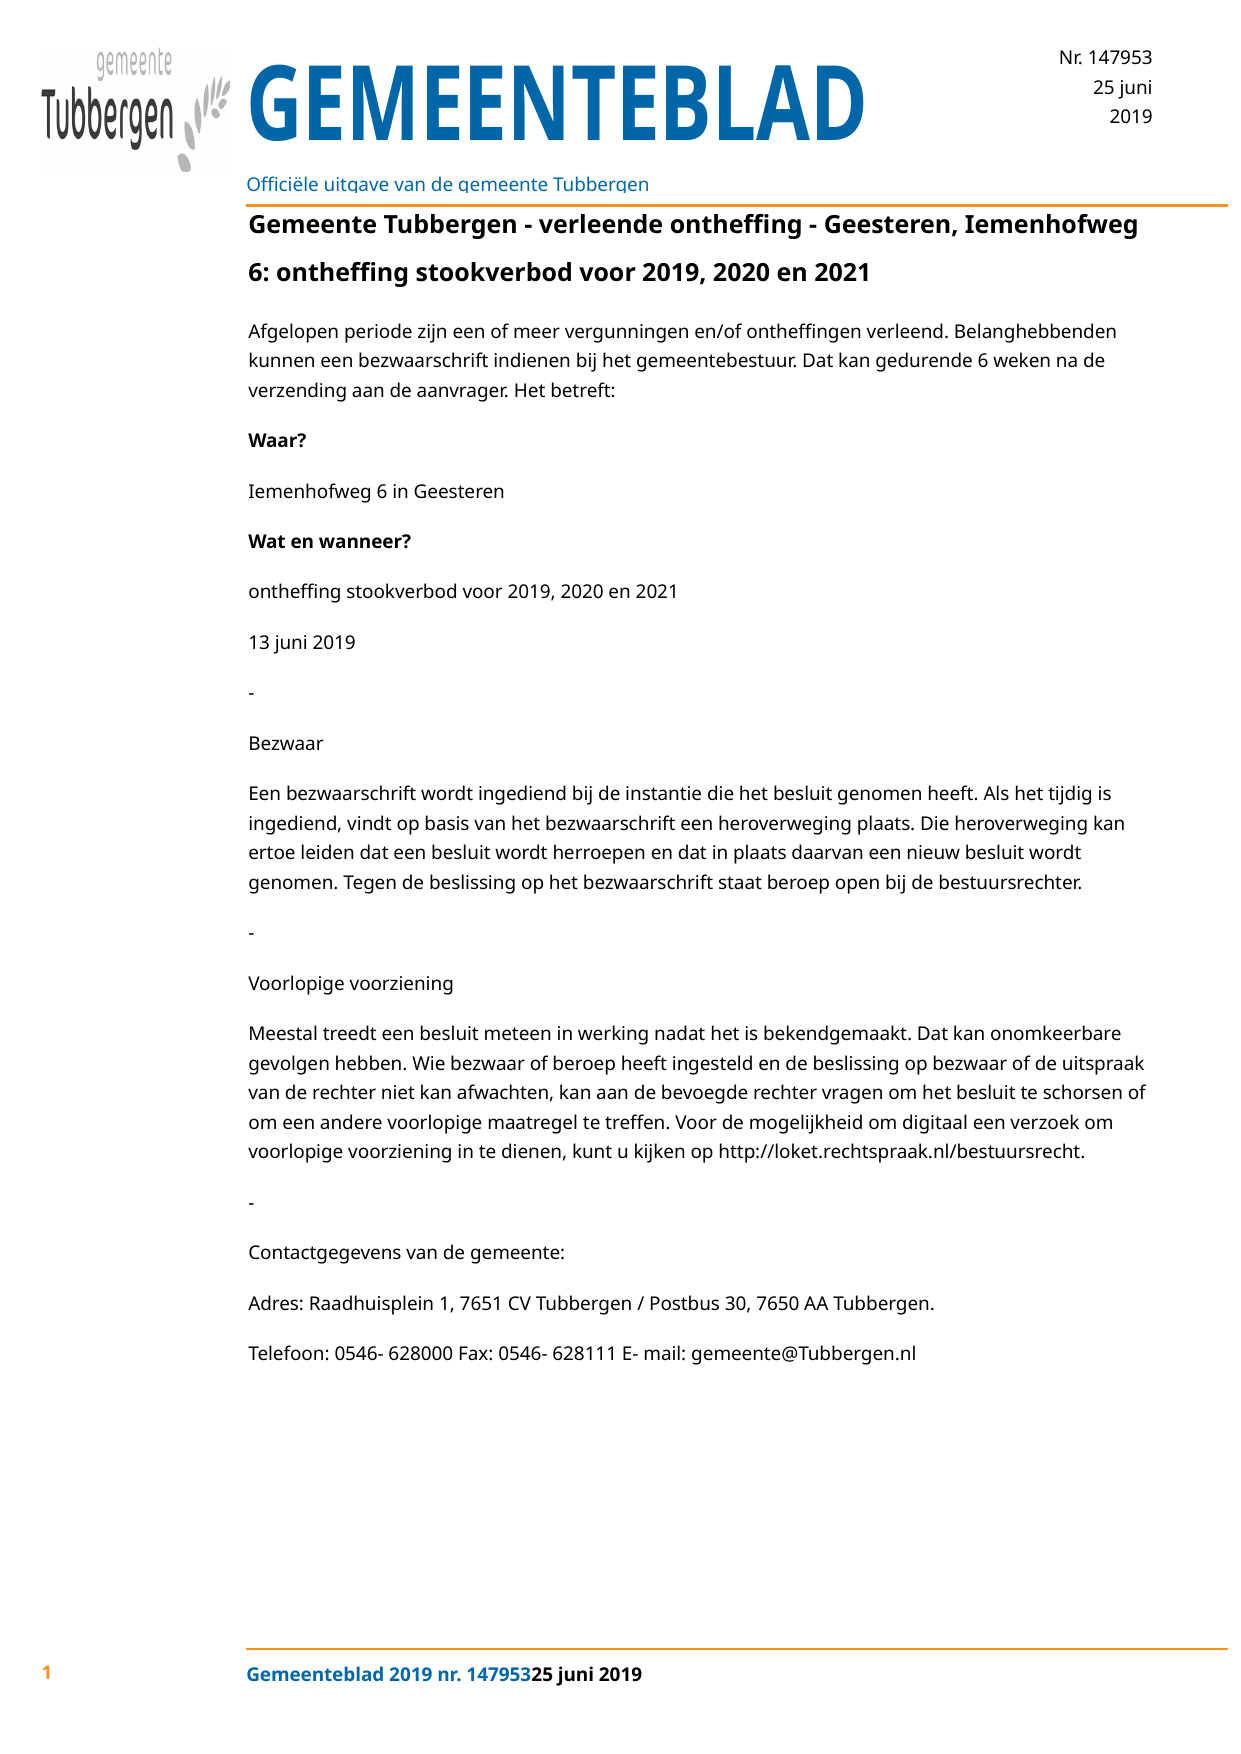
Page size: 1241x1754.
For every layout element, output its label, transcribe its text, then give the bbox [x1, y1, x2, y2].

text Een bezwaarschrift wordt ingediend bij de instantie die het besluit genomen heeft. Als het tijdig is ingediend, vindt op basis van het bezwaarschrift een heroverweging plaats. Die heroverweging kan ertoe leiden dat een besluit wordt herroepen en dat in plaats daarvan een nieuw besluit wordt genomen. Tegen de beslissing op het bezwaarschrift staat beroep open bij de bestuursrechter. [248, 780, 1152, 895]
text Iemenhofweg 6 in Geesteren [248, 478, 1152, 504]
text Meestal treedt een besluit meteen in werking nadat het is bekendgemaakt. Dat kan onomkeerbare gevolgen hebben. Wie bezwaar of beroep heeft ingesteld en de beslissing op bezwaar of de uitspraak van de rechter niet kan afwachten, kan aan de bevoegde rechter vragen om het besluit te schorsen of om een andere voorlopige maatregel te treffen. Voor de mogelijkheid om digitaal een verzoek om voorlopige voorziening in te dienen, kunt u kijken op http://loket.rechtspraak.nl/bestuursrecht. [248, 1020, 1152, 1164]
text Telefoon: 0546- 628000 Fax: 0546- 628111 E- mail: gemeente@Tubbergen.nl [248, 1340, 1152, 1366]
text Waar? [248, 427, 1152, 453]
text Afgelopen periode zijn een of meer vergunningen en/of ontheffingen verleend. Belanghebbenden kunnen een bezwaarschrift indienen bij het gemeentebestuur. Dat kan gedurende 6 weken na de verzending aan de aanvrager. Het betreft: [248, 318, 1152, 403]
text Adres: Raadhuisplein 1, 7651 CV Tubbergen / Postbus 30, 7650 AA Tubbergen. [248, 1290, 1152, 1316]
text Wat en wanneer? [248, 528, 1152, 554]
text Gemeente Tubbergen - verleende ontheffing - Geesteren, Iemenhofweg 6: ontheffing stookverbod voor 2019, 2020 en 2021 [248, 207, 1152, 288]
text ontheffing stookverbod voor 2019, 2020 en 2021 [248, 579, 1152, 604]
text Voorlopige voorziening [248, 970, 1152, 996]
picture [41, 47, 231, 172]
text - [248, 919, 1152, 945]
text Contactgegevens van de gemeente: [248, 1239, 1152, 1265]
text Bezwaar [248, 730, 1152, 756]
text - [248, 679, 1152, 705]
text - [248, 1189, 1152, 1215]
text 13 juni 2019 [248, 629, 1152, 655]
